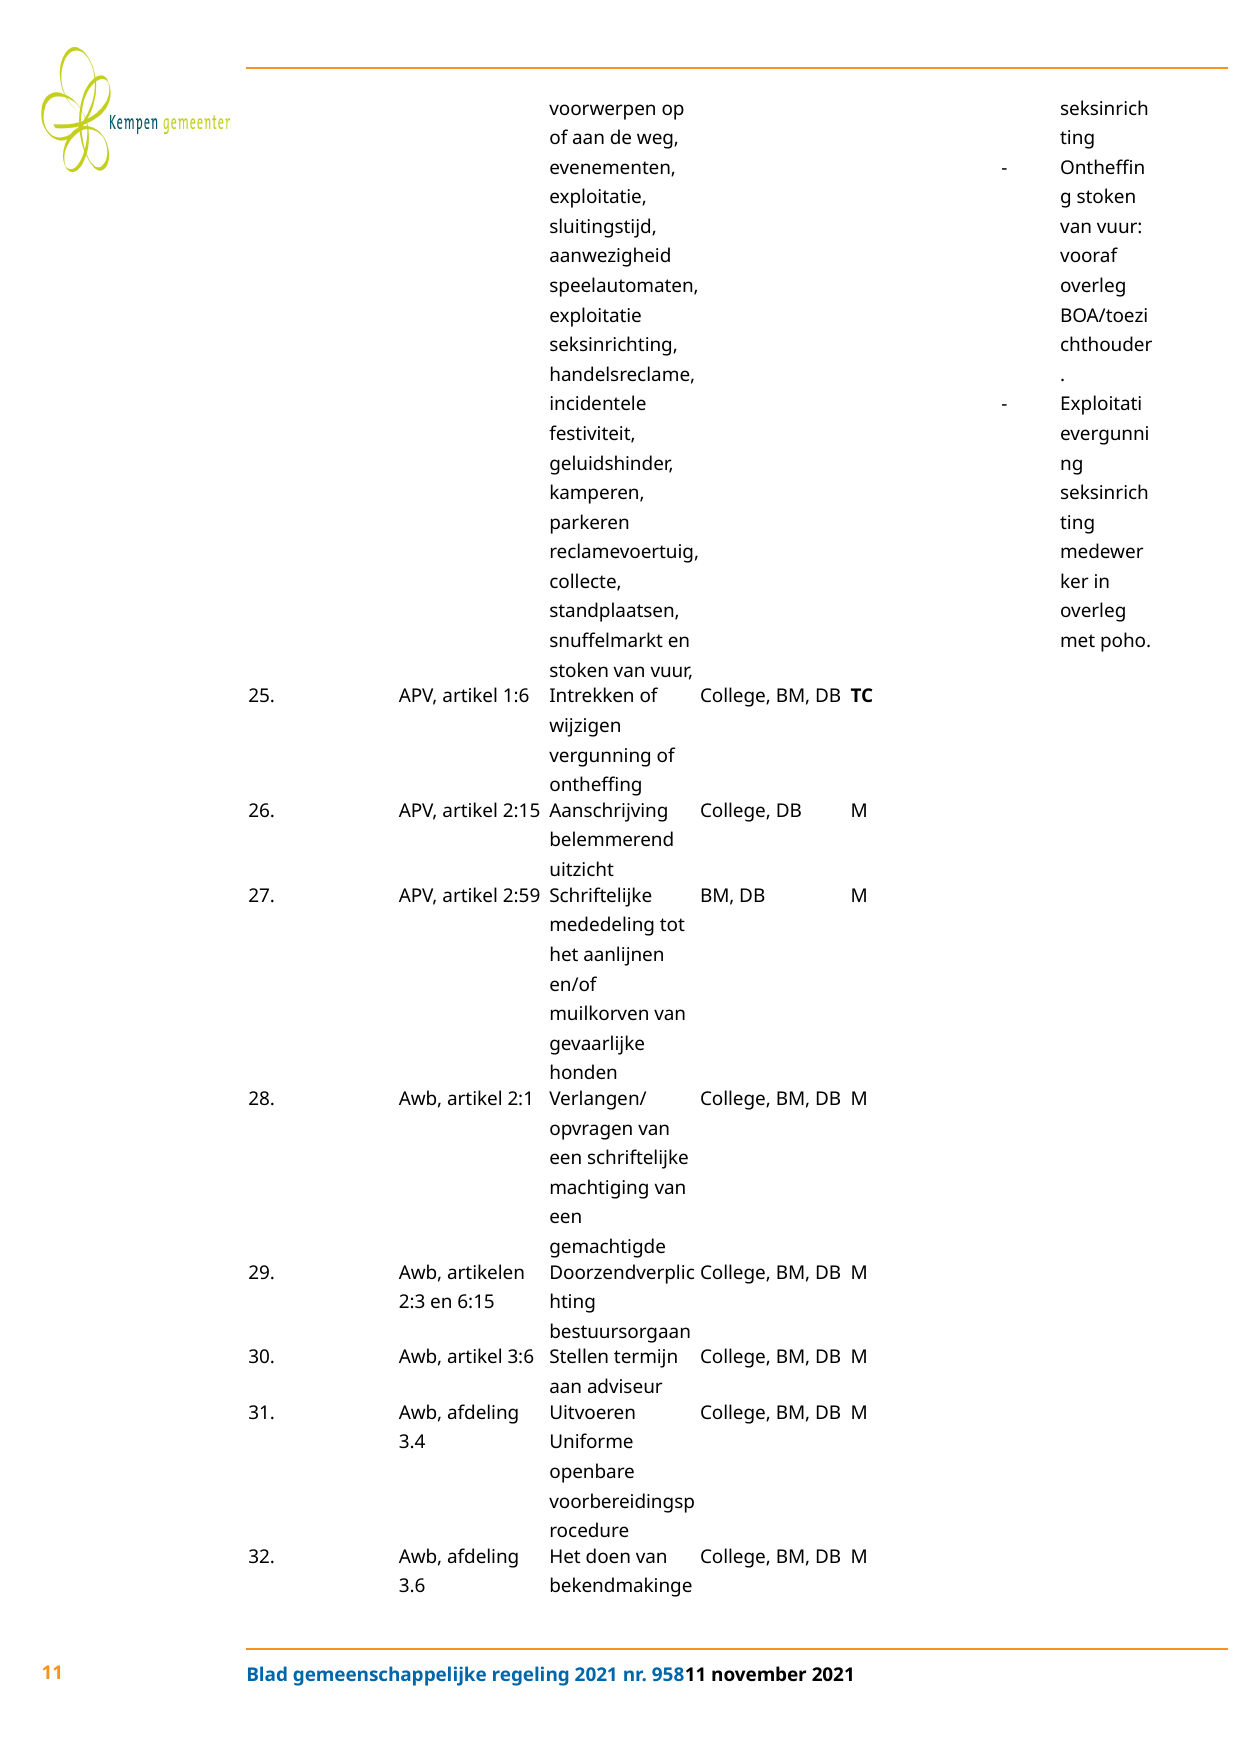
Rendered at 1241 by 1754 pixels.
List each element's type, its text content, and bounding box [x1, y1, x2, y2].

table_cell [248, 683, 398, 797]
table_cell [248, 1344, 398, 1399]
table_cell M [850, 1344, 1001, 1399]
table_cell Aanschrijving belemmerend uitzicht [549, 797, 700, 882]
table_cell College, DB [700, 797, 850, 882]
table_cell APV, artikel 2:59 [399, 882, 549, 1085]
table_cell [1001, 1543, 1152, 1598]
table_cell [850, 95, 1001, 683]
table_cell College, BM, DB [700, 1344, 850, 1399]
table_cell Awb, afdeling 3.6 [399, 1543, 549, 1598]
table_cell seksinrichting Ontheffing stoken van vuur: vooraf overleg BOA/toezichthouder. Exploitatievergunning seksinrichting medewerker in overleg met poho. [1001, 95, 1152, 683]
table_cell [1001, 1399, 1152, 1543]
table_cell Awb, artikel 2:1 [399, 1085, 549, 1259]
table_cell Verlangen/opvragen van een schriftelijke machtiging van een gemachtigde [549, 1085, 700, 1259]
table_cell BM, DB [700, 882, 850, 1085]
table_cell Schriftelijke mededeling tot het aanlijnen en/of muilkorven van gevaarlijke honden [549, 882, 700, 1085]
table_cell [248, 95, 398, 683]
table_cell [248, 1543, 398, 1598]
table_cell Doorzendverplichting bestuursorgaan [549, 1259, 700, 1344]
table_cell Uitvoeren Uniforme openbare voorbereidingsprocedure [549, 1399, 700, 1543]
table_cell [248, 882, 398, 1085]
table_cell College, BM, DB [700, 1399, 850, 1543]
table_cell Het doen van bekendmakinge [549, 1543, 700, 1598]
table_cell [1001, 1085, 1152, 1259]
table_cell TC [850, 683, 1001, 797]
table_cell M [850, 1085, 1001, 1259]
table_cell [1001, 1344, 1152, 1399]
table_cell voorwerpen op of aan de weg, evenementen, exploitatie, sluitingstijd, aanwezigheid speelautomaten, exploitatie seksinrichting, handelsreclame, incidentele festiviteit, geluidshinder, kamperen, parkeren reclamevoertuig, collecte, standplaatsen, snuffelmarkt en stoken van vuur, [549, 95, 700, 683]
table_cell College, BM, DB [700, 1085, 850, 1259]
table_cell [248, 1259, 398, 1344]
table_cell Awb, afdeling 3.4 [399, 1399, 549, 1543]
table_cell [1001, 882, 1152, 1085]
table_cell APV, artikel 1:6 [399, 683, 549, 797]
table_cell College, BM, DB [700, 1543, 850, 1598]
table_cell Awb, artikel 3:6 [399, 1344, 549, 1399]
table_cell [700, 95, 850, 683]
table_cell [399, 95, 549, 683]
table_cell [248, 1399, 398, 1543]
picture [41, 47, 231, 172]
table_cell Stellen termijn aan adviseur [549, 1344, 700, 1399]
table_cell [248, 797, 398, 882]
table_cell APV, artikel 2:15 [399, 797, 549, 882]
table_cell College, BM, DB [700, 1259, 850, 1344]
table_cell M [850, 797, 1001, 882]
table_cell [248, 1085, 398, 1259]
table_cell M [850, 1399, 1001, 1543]
table_cell [1001, 797, 1152, 882]
table_cell Awb, artikelen 2:3 en 6:15 [399, 1259, 549, 1344]
table_cell M [850, 882, 1001, 1085]
table_cell M [850, 1259, 1001, 1344]
table_cell College, BM, DB [700, 683, 850, 797]
table_cell M [850, 1543, 1001, 1598]
table_cell [1001, 1259, 1152, 1344]
table_cell [1001, 683, 1152, 797]
table_cell Intrekken of wijzigen vergunning of ontheffing [549, 683, 700, 797]
